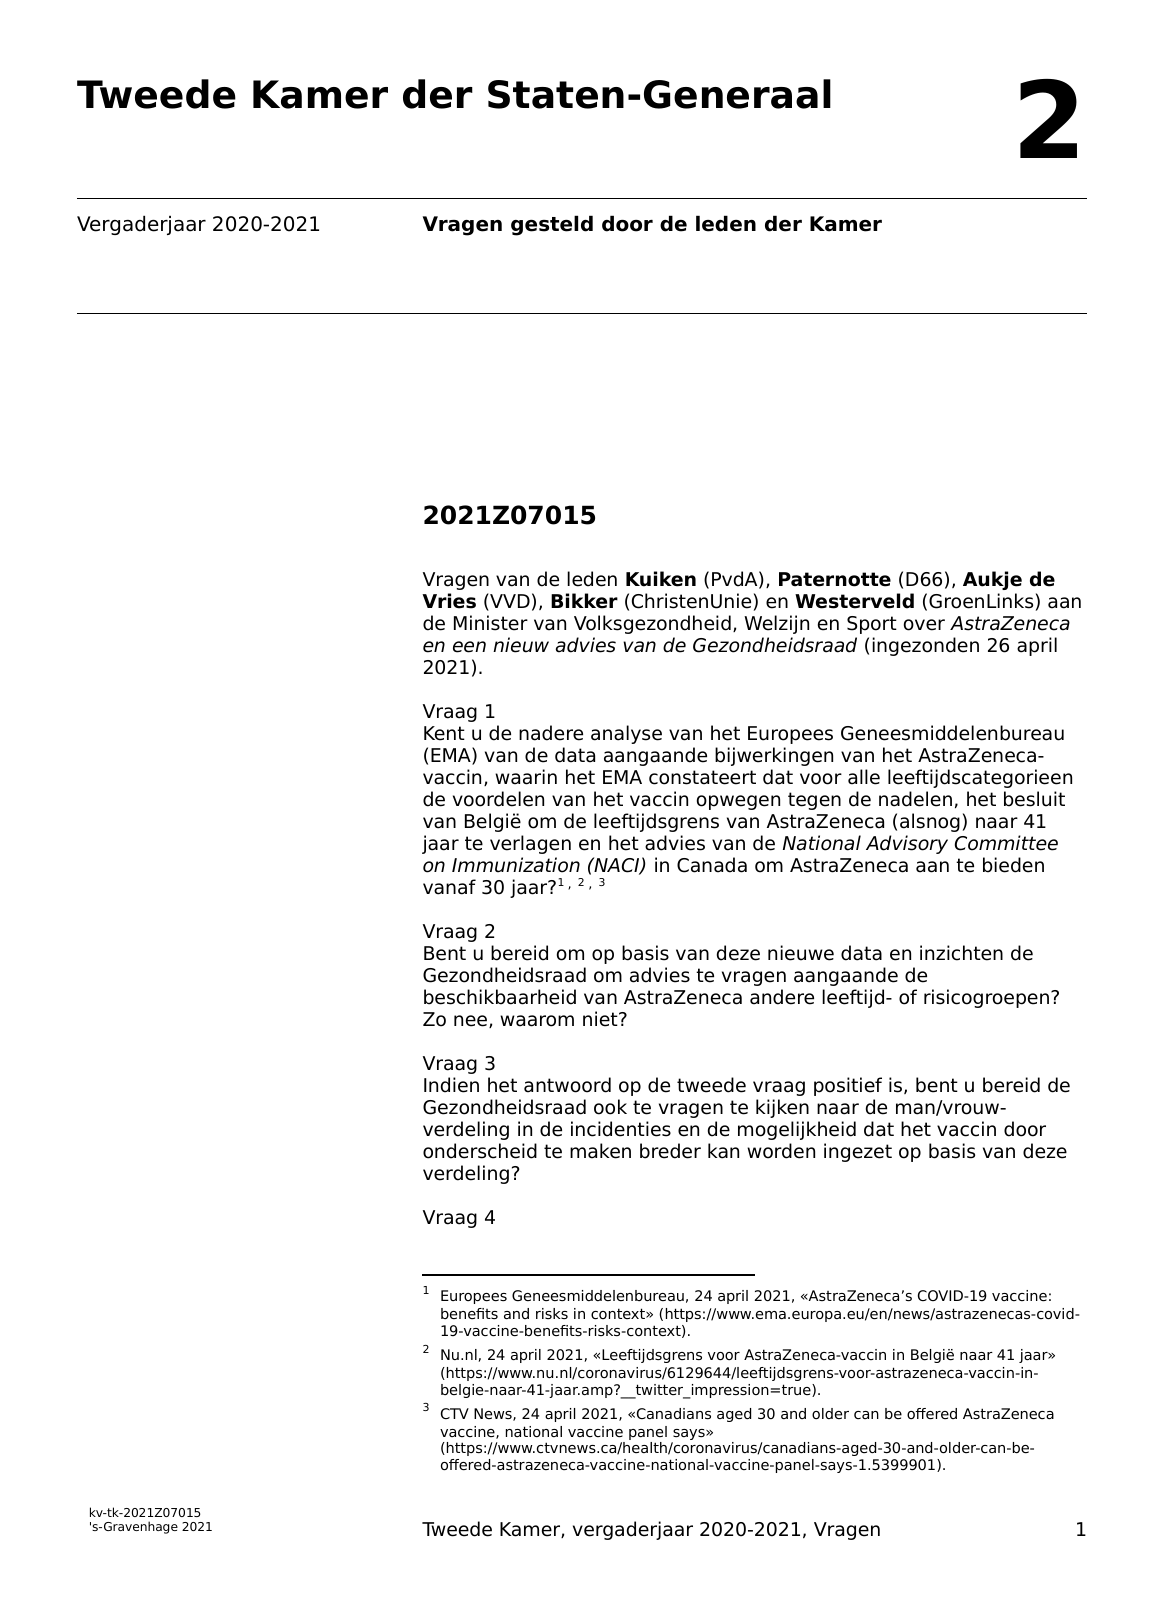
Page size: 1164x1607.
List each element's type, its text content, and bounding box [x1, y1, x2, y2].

table_header 2 [886, 59, 1087, 198]
table_cell Vergaderjaar 2020-2021 [77, 199, 422, 313]
text Nu.nl, 24 april 2021, «Leeftijdsgrens voor AstraZeneca-vaccin in België naar 41 jaar» (https://www.nu.nl/coronavirus/6129644/leeftijdsgrens-voor-astrazeneca-vaccin-in-belgie-naar-41-jaar.amp?__twitter_impression=true). [422, 1343, 1087, 1399]
text Vraag 1 [422, 701, 1087, 723]
text 2021Z07015 [422, 501, 1087, 531]
text CTV News, 24 april 2021, «Canadians aged 30 and older can be offered AstraZeneca vaccine, national vaccine panel says» (https://www.ctvnews.ca/health/coronavirus/canadians-aged-30-and-older-can-be-offered-astrazeneca-vaccine-national-vaccine-panel-says-1.5399901). [422, 1402, 1087, 1474]
table_cell Vragen gesteld door de leden der Kamer [422, 199, 1087, 313]
text Europees Geneesmiddelenbureau, 24 april 2021, «AstraZeneca’s COVID-19 vaccine: benefits and risks in context» (https://www.ema.europa.eu/en/news/astrazenecas-covid-19-vaccine-benefits-risks-context). [422, 1284, 1087, 1340]
text Vragen van de leden Kuiken (PvdA), Paternotte (D66), Aukje de Vries (VVD), Bikker (ChristenUnie) en Westerveld (GroenLinks) aan de Minister van Volksgezondheid, Welzijn en Sport over AstraZeneca en een nieuw advies van de Gezondheidsraad (ingezonden 26 april 2021). [422, 569, 1087, 679]
table_header Tweede Kamer der Staten-Generaal [77, 59, 886, 198]
text Kent u de nadere analyse van het Europees Geneesmiddelenbureau (EMA) van de data aangaande bijwerkingen van het AstraZeneca-vaccin, waarin het EMA constateert dat voor alle leeftijdscategorieen de voordelen van het vaccin opwegen tegen de nadelen, het besluit van België om de leeftijdsgrens van AstraZeneca (alsnog) naar 41 jaar te verlagen en het advies van de National Advisory Committee on Immunization (NACI) in Canada om AstraZeneca aan te bieden vanaf 30 jaar?, , [422, 723, 1087, 899]
text Vraag 2 [422, 921, 1087, 943]
text Vraag 3 [422, 1053, 1087, 1075]
text Indien het antwoord op de tweede vraag positief is, bent u bereid de Gezondheidsraad ook te vragen te kijken naar de man/vrouw-verdeling in de incidenties en de mogelijkheid dat het vaccin door onderscheid te maken breder kan worden ingezet op basis van deze verdeling? [422, 1075, 1087, 1185]
text Vraag 4 [422, 1207, 1087, 1229]
text 's-Gravenhage 2021 [88, 1520, 323, 1534]
text Bent u bereid om op basis van deze nieuwe data en inzichten de Gezondheidsraad om advies te vragen aangaande de beschikbaarheid van AstraZeneca andere leeftijd- of risicogroepen? Zo nee, waarom niet? [422, 943, 1087, 1031]
text kv-tk-2021Z07015 [88, 1506, 323, 1520]
